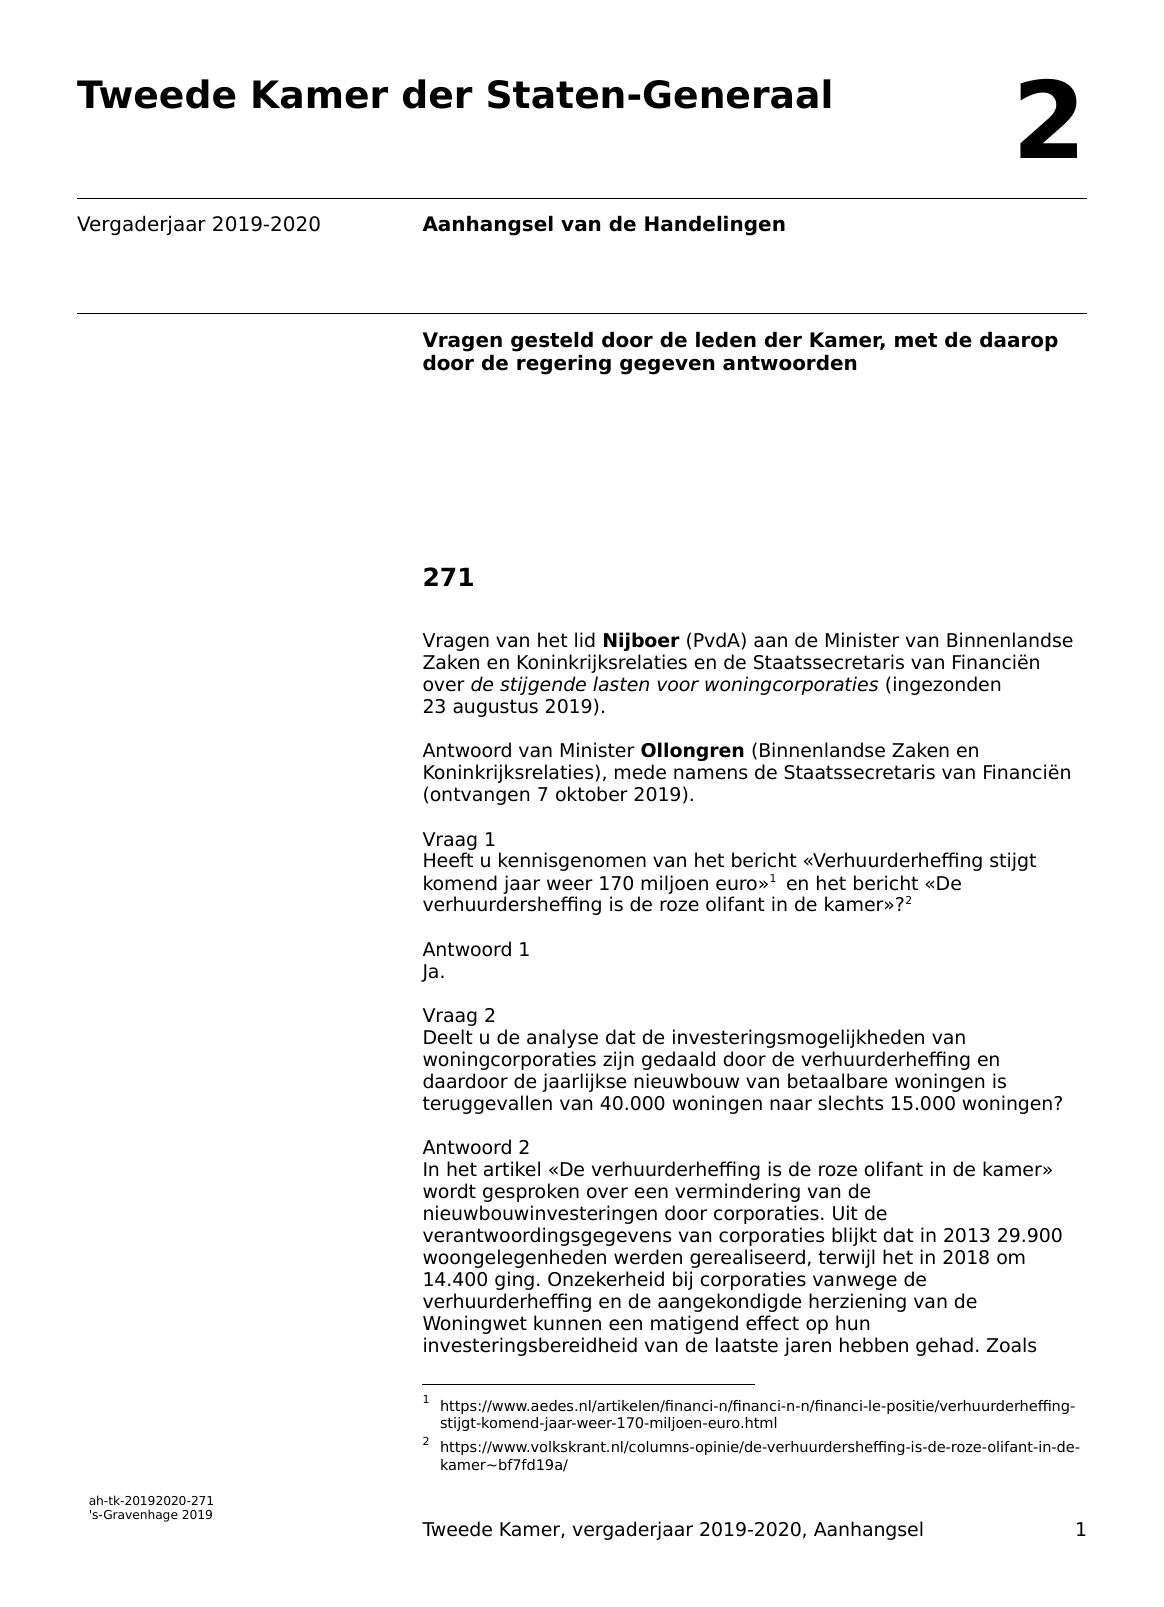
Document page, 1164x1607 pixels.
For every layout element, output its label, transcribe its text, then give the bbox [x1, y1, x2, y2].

text Antwoord 2 [422, 1137, 1087, 1159]
table_cell Vragen gesteld door de leden der Kamer, met de daarop door de regering gegeven antwoorden [422, 314, 1087, 375]
text 271 [422, 563, 1087, 592]
text Antwoord van Minister Ollongren (Binnenlandse Zaken en Koninkrijksrelaties), mede namens de Staatssecretaris van Financiën (ontvangen 7 oktober 2019). [422, 740, 1087, 806]
table_cell [77, 314, 422, 375]
text Vraag 1 [422, 828, 1087, 850]
table_cell Aanhangsel van de Handelingen [422, 199, 1087, 313]
text https://www.aedes.nl/artikelen/financi-n/financi-n-n/financi-le-positie/verhuurderheffing-stijgt-komend-jaar-weer-170-miljoen-euro.html [422, 1393, 1087, 1432]
table_cell Vergaderjaar 2019-2020 [77, 199, 422, 313]
text Antwoord 1 [422, 938, 1087, 961]
text ah-tk-20192020-271 [88, 1494, 323, 1508]
text Ja. [422, 961, 1087, 982]
table_header 2 [886, 59, 1087, 198]
text In het artikel «De verhuurderheffing is de roze olifant in de kamer» wordt gesproken over een vermindering van de nieuwbouwinvesteringen door corporaties. Uit de verantwoordingsgegevens van corporaties blijkt dat in 2013 29.900 woongelegenheden werden gerealiseerd, terwijl het in 2018 om 14.400 ging. Onzekerheid bij corporaties vanwege de verhuurderheffing en de aangekondigde herziening van de Woningwet kunnen een matigend effect op hun investeringsbereidheid van de laatste jaren hebben gehad. Zoals [422, 1159, 1087, 1357]
text Vragen van het lid Nijboer (PvdA) aan de Minister van Binnenlandse Zaken en Koninkrijksrelaties en de Staatssecretaris van Financiën over de stijgende lasten voor woningcorporaties (ingezonden 23 augustus 2019). [422, 630, 1087, 718]
text https://www.volkskrant.nl/columns-opinie/de-verhuurdersheffing-is-de-roze-olifant-in-de-kamer~bf7fd19a/ [422, 1435, 1087, 1474]
text Deelt u de analyse dat de investeringsmogelijkheden van woningcorporaties zijn gedaald door de verhuurderheffing en daardoor de jaarlijkse nieuwbouw van betaalbare woningen is teruggevallen van 40.000 woningen naar slechts 15.000 woningen? [422, 1027, 1087, 1114]
text Heeft u kennisgenomen van het bericht «Verhuurderheffing stijgt komend jaar weer 170 miljoen euro» en het bericht «De verhuurdersheffing is de roze olifant in de kamer»? [422, 850, 1087, 916]
text 's-Gravenhage 2019 [88, 1508, 323, 1522]
table_header Tweede Kamer der Staten-Generaal [77, 59, 886, 198]
text Vraag 2 [422, 1005, 1087, 1027]
